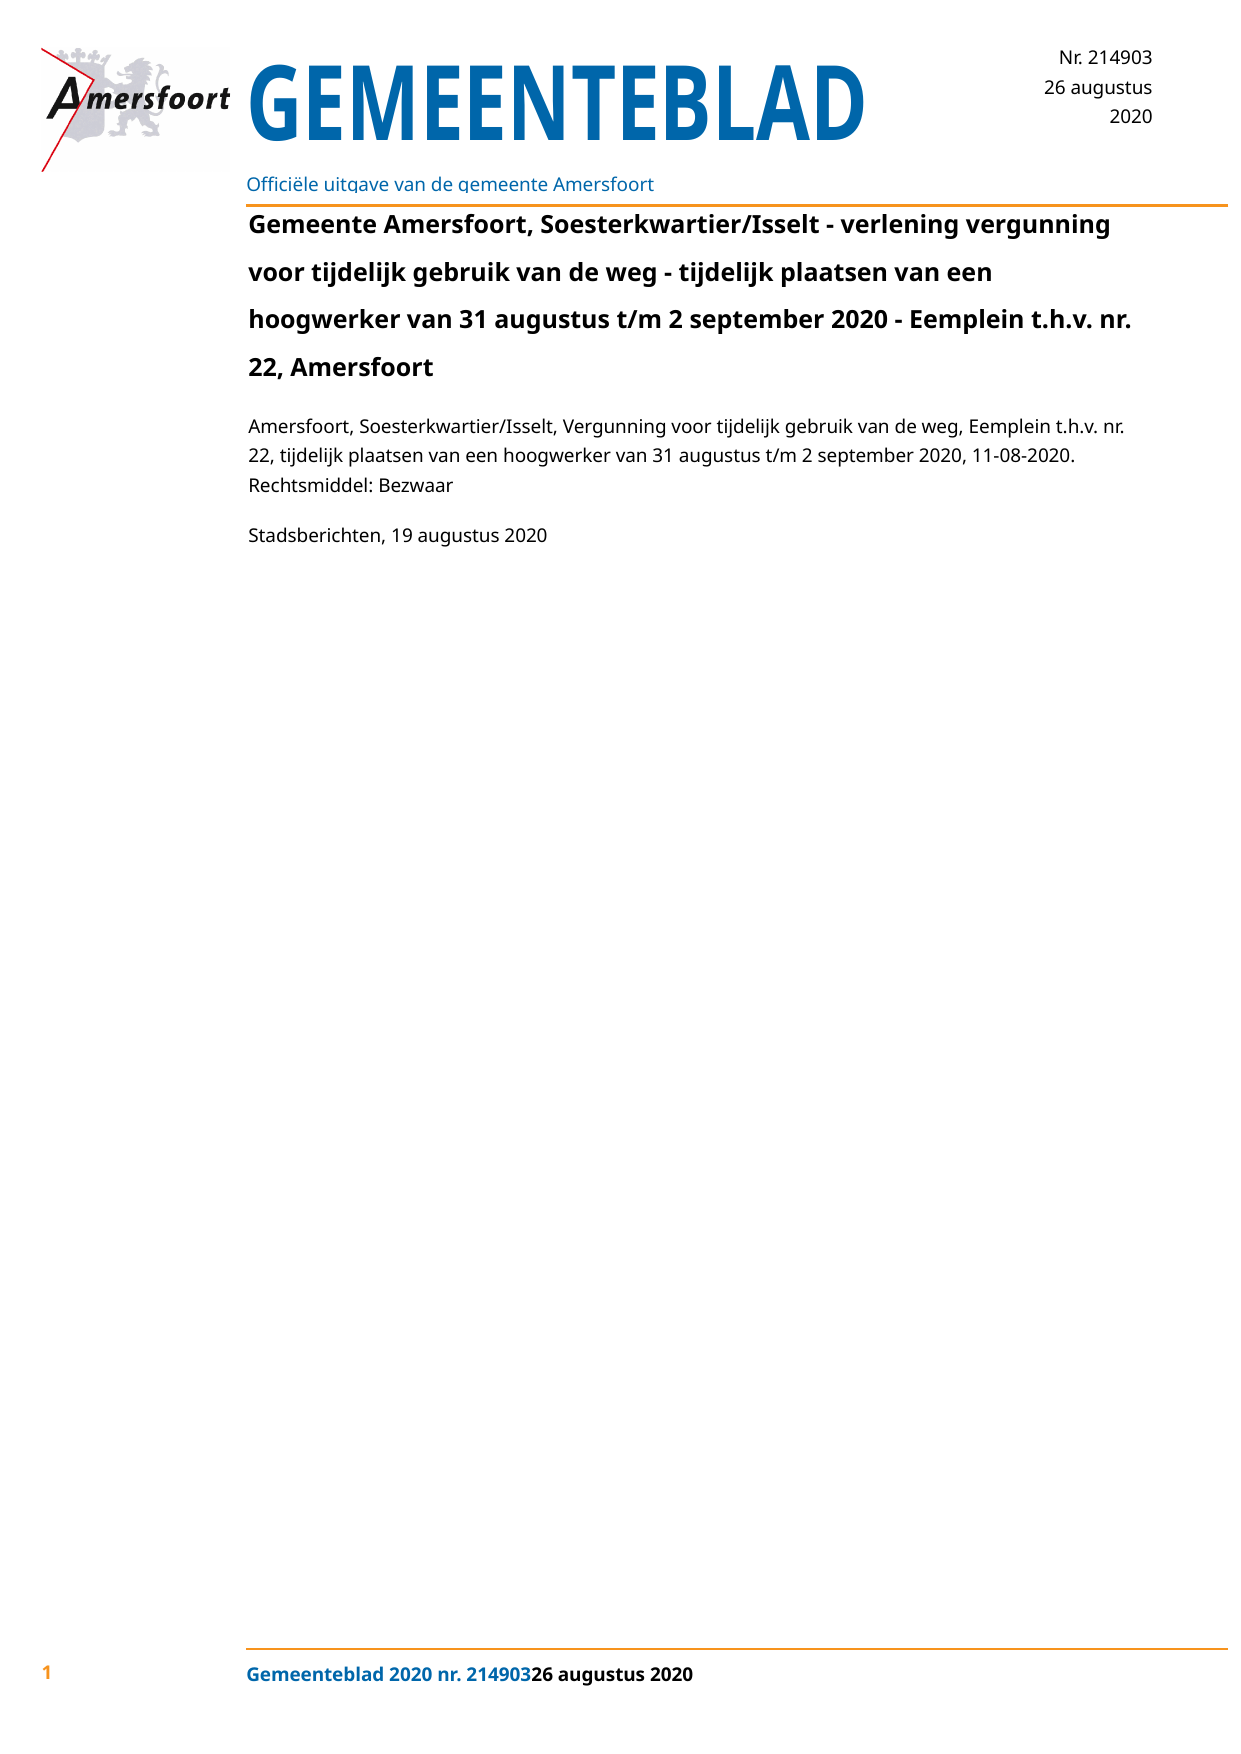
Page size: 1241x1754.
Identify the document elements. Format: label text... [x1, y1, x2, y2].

text Gemeente Amersfoort, Soesterkwartier/Isselt - verlening vergunning voor tijdelijk gebruik van de weg - tijdelijk plaatsen van een hoogwerker van 31 augustus t/m 2 september 2020 - Eemplein t.h.v. nr. 22, Amersfoort [248, 207, 1152, 384]
text Amersfoort, Soesterkwartier/Isselt, Vergunning voor tijdelijk gebruik van de weg, Eemplein t.h.v. nr. 22, tijdelijk plaatsen van een hoogwerker van 31 augustus t/m 2 september 2020, 11-08-2020. Rechtsmiddel: Bezwaar [248, 413, 1152, 498]
picture [41, 47, 231, 172]
text Stadsberichten, 19 augustus 2020 [248, 523, 1152, 548]
